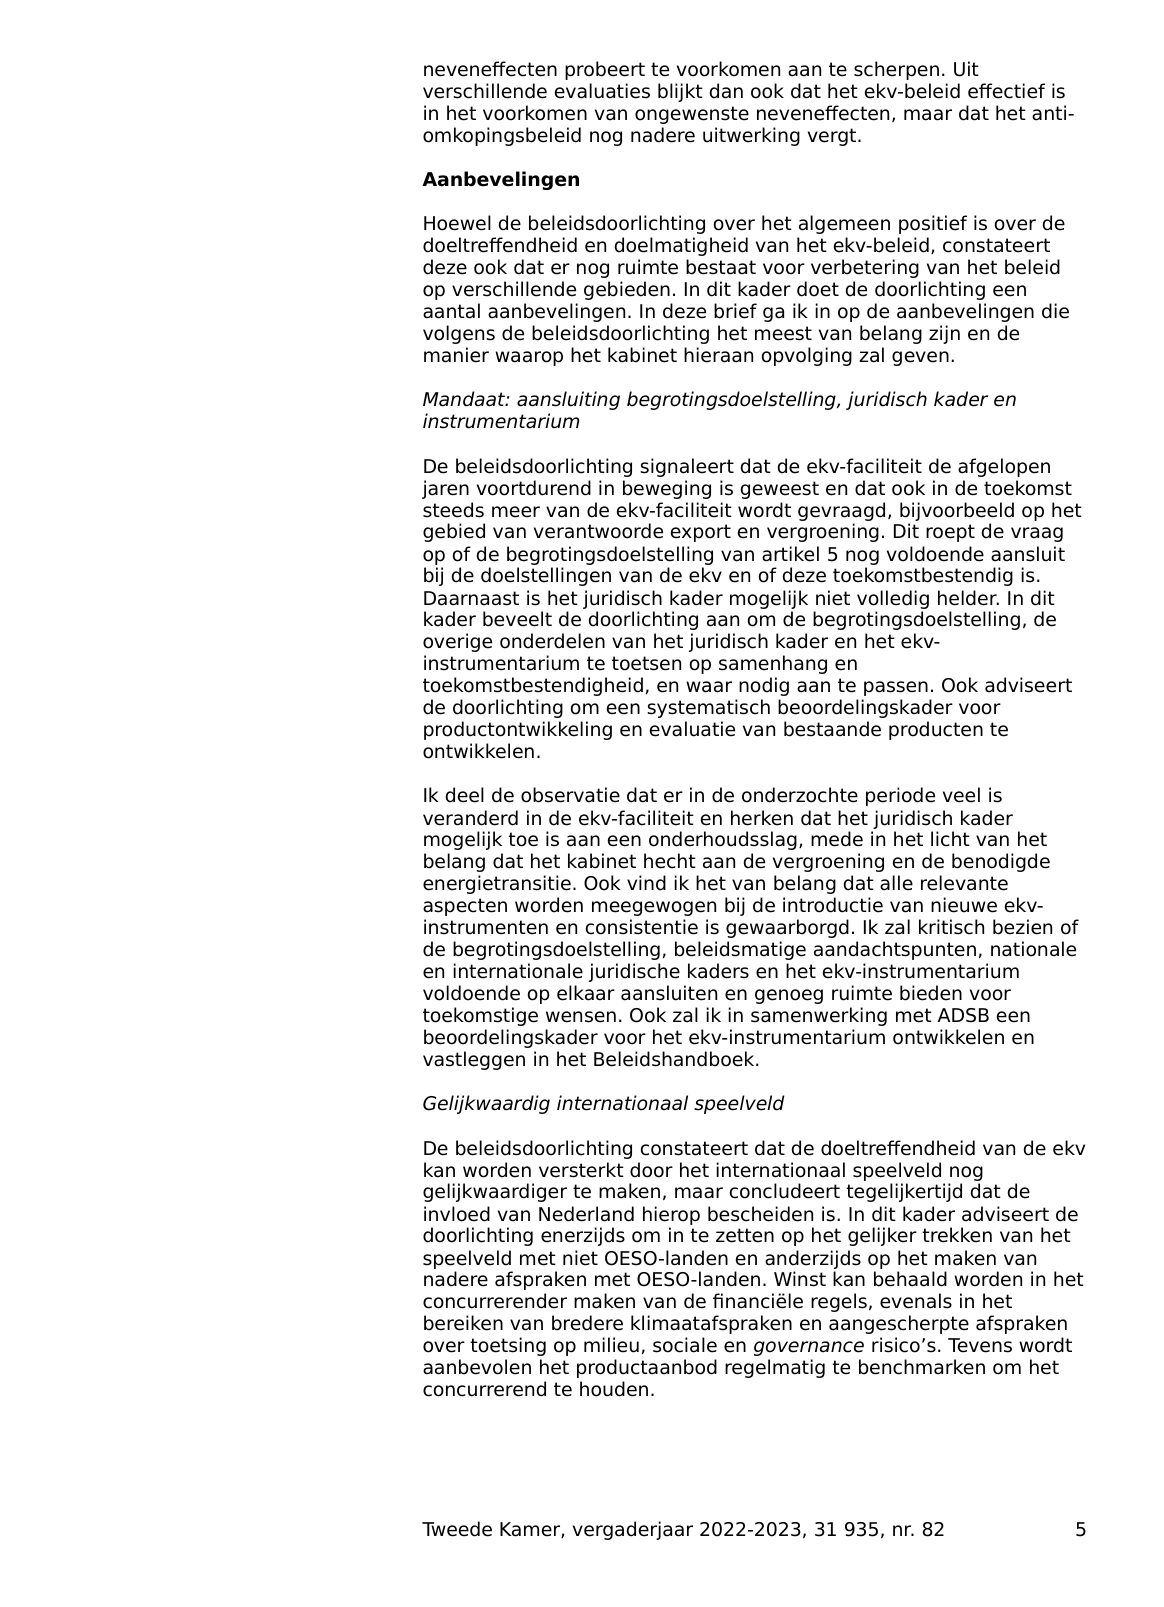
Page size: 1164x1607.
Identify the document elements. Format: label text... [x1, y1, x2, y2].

subtitle Gelijkwaardig internationaal speelveld [422, 1093, 1087, 1115]
text De beleidsdoorlichting signaleert dat de ekv-faciliteit de afgelopen jaren voortdurend in beweging is geweest en dat ook in de toekomst steeds meer van de ekv-faciliteit wordt gevraagd, bijvoorbeeld op het gebied van verantwoorde export en vergroening. Dit roept de vraag op of de begrotingsdoelstelling van artikel 5 nog voldoende aansluit bij de doelstellingen van de ekv en of deze toekomstbestendig is. Daarnaast is het juridisch kader mogelijk niet volledig helder. In dit kader beveelt de doorlichting aan om de begrotingsdoelstelling, de overige onderdelen van het juridisch kader en het ekv-instrumentarium te toetsen op samenhang en toekomstbestendigheid, en waar nodig aan te passen. Ook adviseert de doorlichting om een systematisch beoordelingskader voor productontwikkeling en evaluatie van bestaande producten te ontwikkelen. [422, 456, 1087, 763]
text Hoewel de beleidsdoorlichting over het algemeen positief is over de doeltreffendheid en doelmatigheid van het ekv-beleid, constateert deze ook dat er nog ruimte bestaat voor verbetering van het beleid op verschillende gebieden. In dit kader doet de doorlichting een aantal aanbevelingen. In deze brief ga ik in op de aanbevelingen die volgens de beleidsdoorlichting het meest van belang zijn en de manier waarop het kabinet hieraan opvolging zal geven. [422, 213, 1087, 367]
subtitle Mandaat: aansluiting begrotingsdoelstelling, juridisch kader en instrumentarium [422, 389, 1087, 433]
text Ik deel de observatie dat er in de onderzochte periode veel is veranderd in de ekv-faciliteit en herken dat het juridisch kader mogelijk toe is aan een onderhoudsslag, mede in het licht van het belang dat het kabinet hecht aan de vergroening en de benodigde energietransitie. Ook vind ik het van belang dat alle relevante aspecten worden meegewogen bij de introductie van nieuwe ekv-instrumenten en consistentie is gewaarborgd. Ik zal kritisch bezien of de begrotingsdoelstelling, beleidsmatige aandachtspunten, nationale en internationale juridische kaders en het ekv-instrumentarium voldoende op elkaar aansluiten en genoeg ruimte bieden voor toekomstige wensen. Ook zal ik in samenwerking met ADSB een beoordelingskader voor het ekv-instrumentarium ontwikkelen en vastleggen in het Beleidshandboek. [422, 785, 1087, 1071]
text neveneffecten probeert te voorkomen aan te scherpen. Uit verschillende evaluaties blijkt dan ook dat het ekv-beleid effectief is in het voorkomen van ongewenste neveneffecten, maar dat het anti-omkopingsbeleid nog nadere uitwerking vergt. [422, 59, 1087, 147]
text De beleidsdoorlichting constateert dat de doeltreffendheid van de ekv kan worden versterkt door het internationaal speelveld nog gelijkwaardiger te maken, maar concludeert tegelijkertijd dat de invloed van Nederland hierop bescheiden is. In dit kader adviseert de doorlichting enerzijds om in te zetten op het gelijker trekken van het speelveld met niet OESO-landen en anderzijds op het maken van nadere afspraken met OESO-landen. Winst kan behaald worden in het concurrerender maken van de financiële regels, evenals in het bereiken van bredere klimaatafspraken en aangescherpte afspraken over toetsing op milieu, sociale en governance risico’s. Tevens wordt aanbevolen het productaanbod regelmatig te benchmarken om het concurrerend te houden. [422, 1137, 1087, 1401]
subtitle Aanbevelingen [422, 169, 1087, 191]
